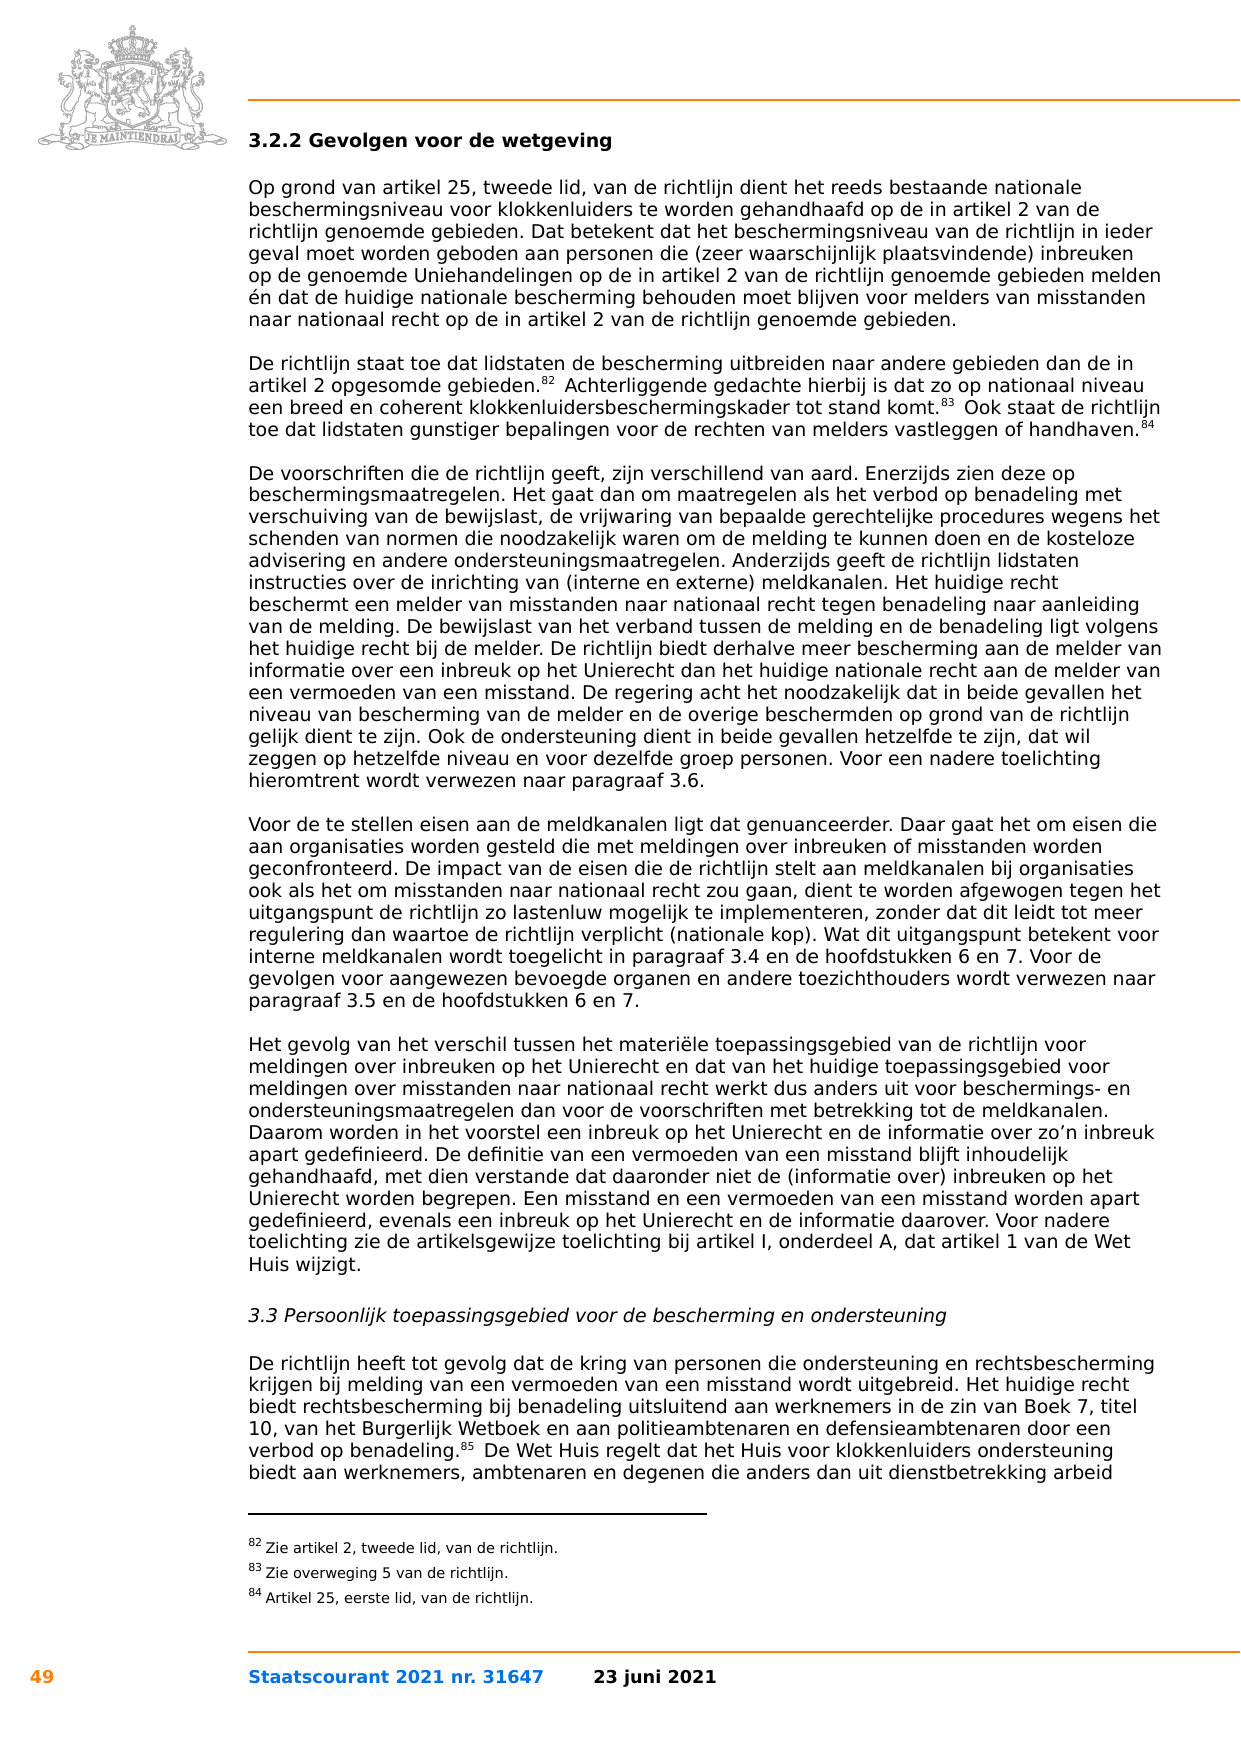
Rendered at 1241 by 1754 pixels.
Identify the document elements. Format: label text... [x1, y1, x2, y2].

text De richtlijn staat toe dat lidstaten de bescherming uitbreiden naar andere gebieden dan de in artikel 2 opgesomde gebieden. Achterliggende gedachte hierbij is dat zo op nationaal niveau een breed en coherent klokkenluidersbeschermingskader tot stand komt. Ook staat de richtlijn toe dat lidstaten gunstiger bepalingen voor de rechten van melders vastleggen of handhaven. [248, 353, 1163, 441]
subtitle 3.2.2 Gevolgen voor de wetgeving [248, 130, 1163, 152]
text De voorschriften die de richtlijn geeft, zijn verschillend van aard. Enerzijds zien deze op beschermingsmaatregelen. Het gaat dan om maatregelen als het verbod op benadeling met verschuiving van de bewijslast, de vrijwaring van bepaalde gerechtelijke procedures wegens het schenden van normen die noodzakelijk waren om de melding te kunnen doen en de kosteloze advisering en andere ondersteuningsmaatregelen. Anderzijds geeft de richtlijn lidstaten instructies over de inrichting van (interne en externe) meldkanalen. Het huidige recht beschermt een melder van misstanden naar nationaal recht tegen benadeling naar aanleiding van de melding. De bewijslast van het verband tussen de melding en de benadeling ligt volgens het huidige recht bij de melder. De richtlijn biedt derhalve meer bescherming aan de melder van informatie over een inbreuk op het Unierecht dan het huidige nationale recht aan de melder van een vermoeden van een misstand. De regering acht het noodzakelijk dat in beide gevallen het niveau van bescherming van de melder en de overige beschermden op grond van de richtlijn gelijk dient te zijn. Ook de ondersteuning dient in beide gevallen hetzelfde te zijn, dat wil zeggen op hetzelfde niveau en voor dezelfde groep personen. Voor een nadere toelichting hieromtrent wordt verwezen naar paragraaf 3.6. [248, 462, 1163, 792]
text Voor de te stellen eisen aan de meldkanalen ligt dat genuanceerder. Daar gaat het om eisen die aan organisaties worden gesteld die met meldingen over inbreuken of misstanden worden geconfronteerd. De impact van de eisen die de richtlijn stelt aan meldkanalen bij organisaties ook als het om misstanden naar nationaal recht zou gaan, dient te worden afgewogen tegen het uitgangspunt de richtlijn zo lastenluw mogelijk te implementeren, zonder dat dit leidt tot meer regulering dan waartoe de richtlijn verplicht (nationale kop). Wat dit uitgangspunt betekent voor interne meldkanalen wordt toegelicht in paragraaf 3.4 en de hoofdstukken 6 en 7. Voor de gevolgen voor aangewezen bevoegde organen en andere toezichthouders wordt verwezen naar paragraaf 3.5 en de hoofdstukken 6 en 7. [248, 814, 1163, 1012]
text Het gevolg van het verschil tussen het materiële toepassingsgebied van de richtlijn voor meldingen over inbreuken op het Unierecht en dat van het huidige toepassingsgebied voor meldingen over misstanden naar nationaal recht werkt dus anders uit voor beschermings- en ondersteuningsmaatregelen dan voor de voorschriften met betrekking tot de meldkanalen. Daarom worden in het voorstel een inbreuk op het Unierecht en de informatie over zo’n inbreuk apart gedefinieerd. De definitie van een vermoeden van een misstand blijft inhoudelijk gehandhaafd, met dien verstande dat daaronder niet de (informatie over) inbreuken op het Unierecht worden begrepen. Een misstand en een vermoeden van een misstand worden apart gedefinieerd, evenals een inbreuk op het Unierecht en de informatie daarover. Voor nadere toelichting zie de artikelsgewijze toelichting bij artikel I, onderdeel A, dat artikel 1 van de Wet Huis wijzigt. [248, 1034, 1163, 1275]
text Zie artikel 2, tweede lid, van de richtlijn. [248, 1536, 1163, 1558]
text Op grond van artikel 25, tweede lid, van de richtlijn dient het reeds bestaande nationale beschermingsniveau voor klokkenluiders te worden gehandhaafd op de in artikel 2 van de richtlijn genoemde gebieden. Dat betekent dat het beschermingsniveau van de richtlijn in ieder geval moet worden geboden aan personen die (zeer waarschijnlijk plaatsvindende) inbreuken op de genoemde Uniehandelingen op de in artikel 2 van de richtlijn genoemde gebieden melden én dat de huidige nationale bescherming behouden moet blijven voor melders van misstanden naar nationaal recht op de in artikel 2 van de richtlijn genoemde gebieden. [248, 177, 1163, 331]
text De richtlijn heeft tot gevolg dat de kring van personen die ondersteuning en rechtsbescherming krijgen bij melding van een vermoeden van een misstand wordt uitgebreid. Het huidige recht biedt rechtsbescherming bij benadeling uitsluitend aan werknemers in de zin van Boek 7, titel 10, van het Burgerlijk Wetboek en aan politieambtenaren en defensieambtenaren door een verbod op benadeling. De Wet Huis regelt dat het Huis voor klokkenluiders ondersteuning biedt aan werknemers, ambtenaren en degenen die anders dan uit dienstbetrekking arbeid [248, 1352, 1163, 1484]
picture [38, 25, 227, 150]
text Zie overweging 5 van de richtlijn. [248, 1561, 1163, 1583]
text Artikel 25, eerste lid, van de richtlijn. [248, 1586, 1163, 1608]
subtitle 3.3 Persoonlijk toepassingsgebied voor de bescherming en ondersteuning [248, 1305, 1163, 1327]
